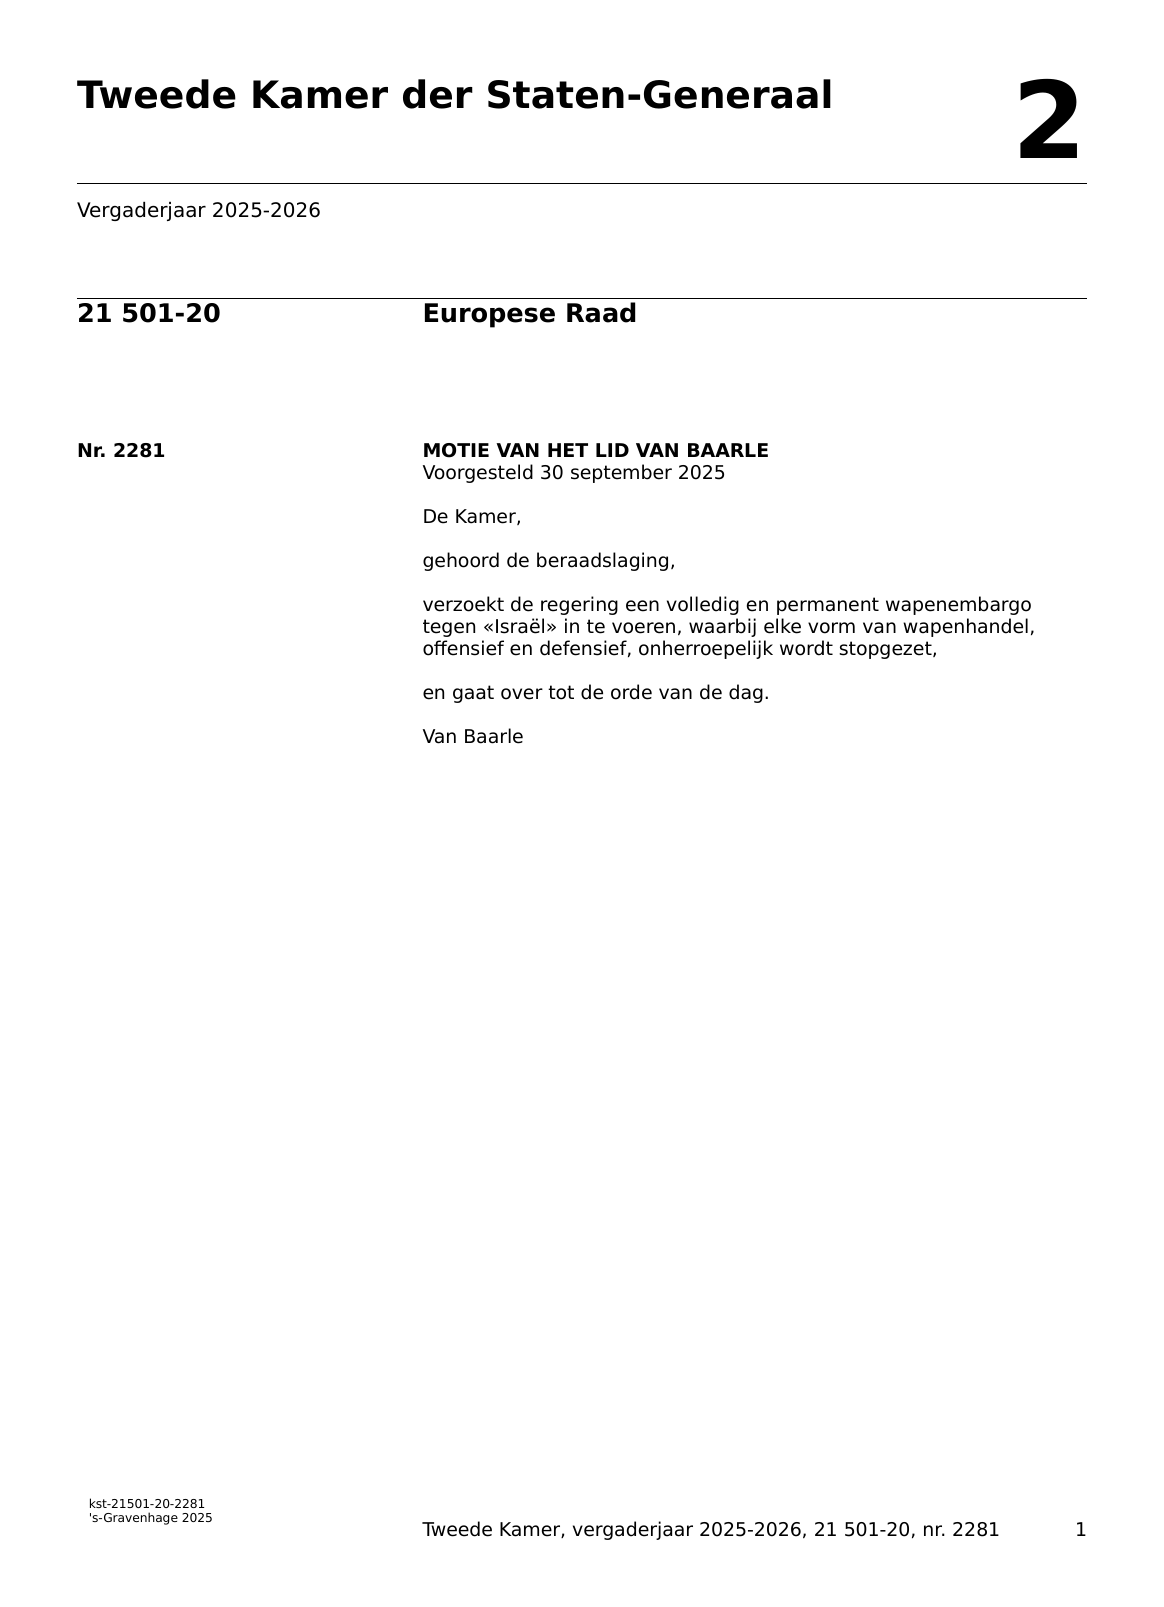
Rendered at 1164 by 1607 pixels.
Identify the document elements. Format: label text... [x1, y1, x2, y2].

text Voorgesteld 30 september 2025 [422, 462, 1087, 484]
text De Kamer, [422, 506, 1087, 528]
text 's-Gravenhage 2025 [88, 1511, 323, 1525]
subtitle 21 501-20 Europese Raad [77, 299, 1087, 329]
text Van Baarle [422, 726, 1087, 748]
table_header 2 [886, 59, 1087, 183]
text gehoord de beraadslaging, [422, 550, 1087, 572]
text kst-21501-20-2281 [88, 1497, 323, 1511]
table_header Tweede Kamer der Staten-Generaal [77, 59, 886, 183]
text verzoekt de regering een volledig en permanent wapenembargo tegen «Israël» in te voeren, waarbij elke vorm van wapenhandel, offensief en defensief, onherroepelijk wordt stopgezet, [422, 594, 1087, 660]
subtitle Nr. 2281 MOTIE VAN HET LID VAN BAARLE [77, 440, 1087, 462]
text en gaat over tot de orde van de dag. [422, 682, 1087, 704]
table_cell Vergaderjaar 2025-2026 [77, 184, 1087, 298]
